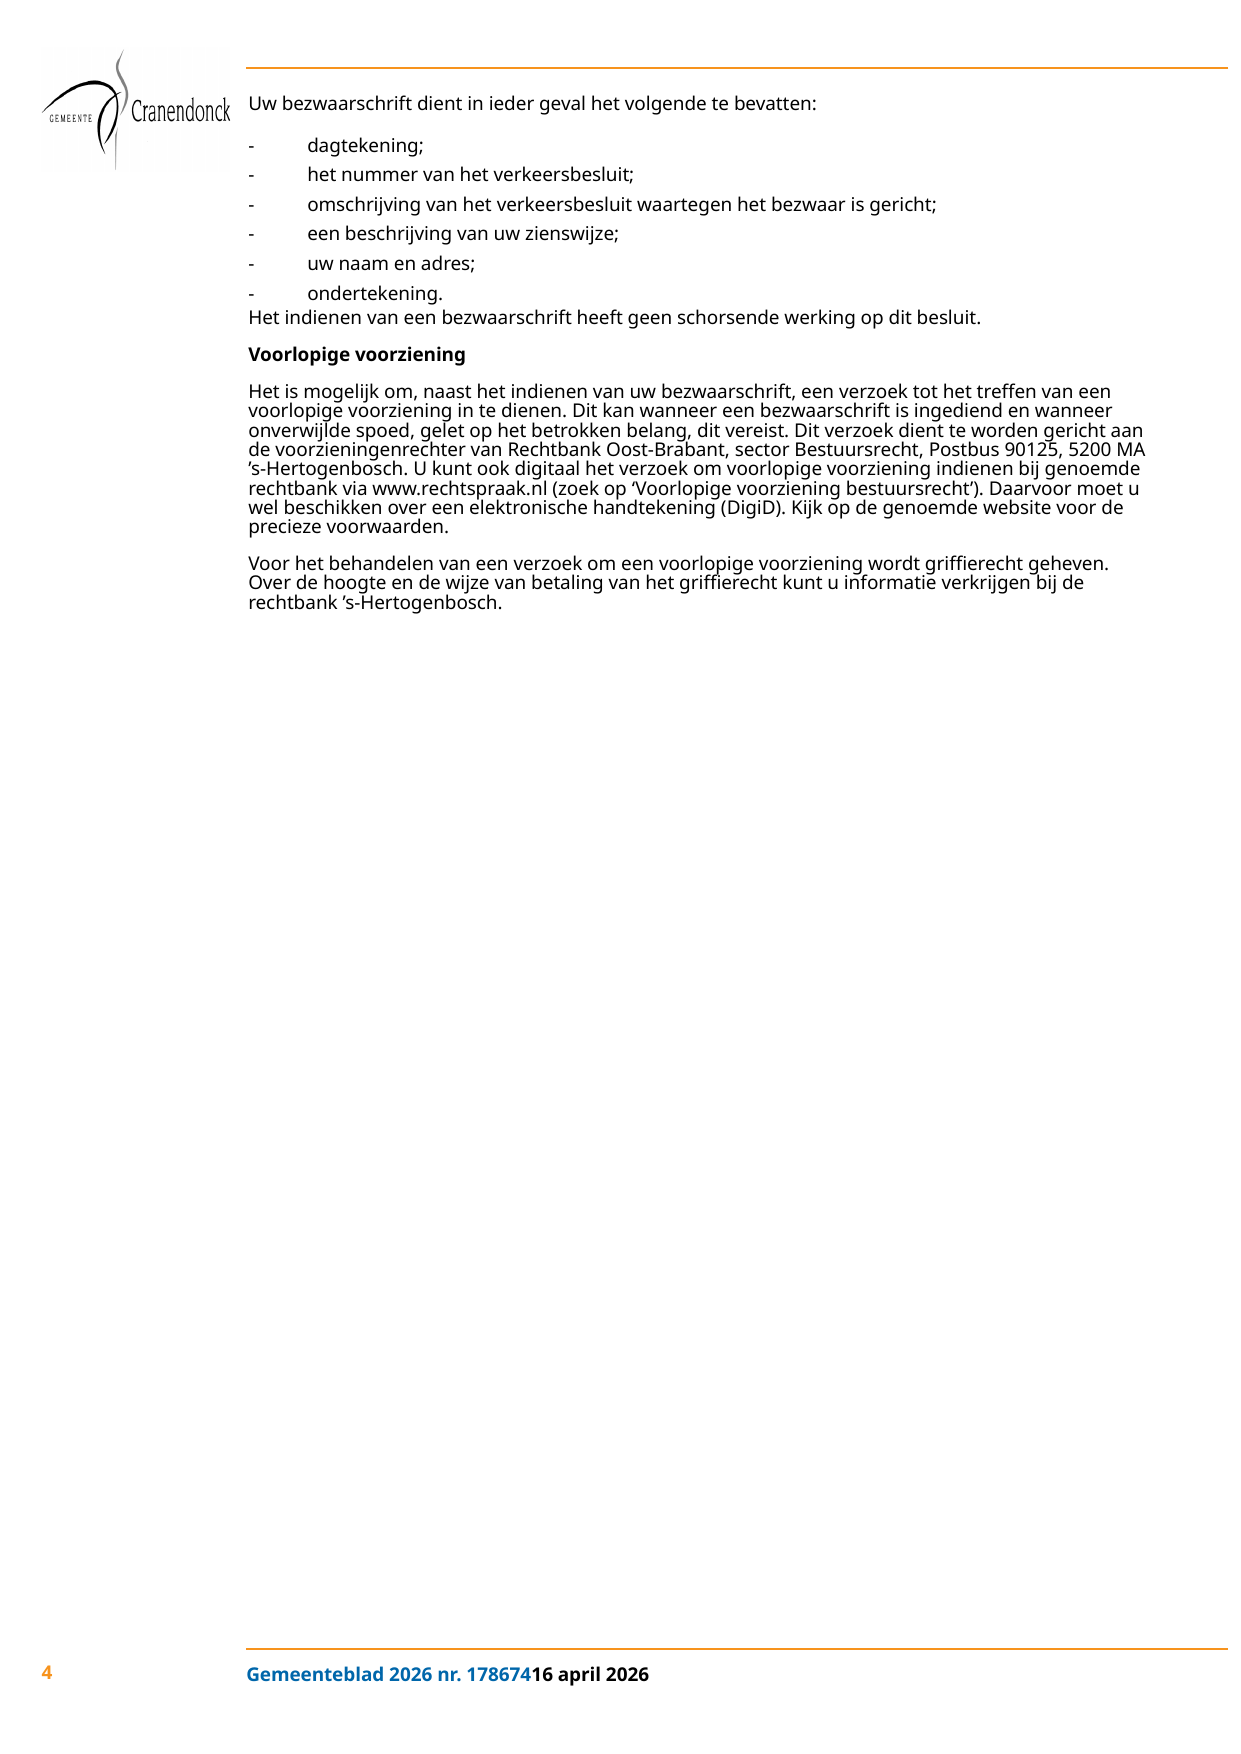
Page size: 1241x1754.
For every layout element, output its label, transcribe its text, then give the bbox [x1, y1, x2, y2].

list ondertekening. [248, 280, 1152, 305]
picture [41, 47, 231, 172]
list een beschrijving van uw zienswijze; [248, 221, 1152, 246]
list uw naam en adres; [248, 250, 1152, 276]
text Het indienen van een bezwaarschrift heeft geen schorsende werking op dit besluit. [248, 309, 1152, 328]
text Voor het behandelen van een verzoek om een voorlopige voorziening wordt griffierecht geheven. Over de hoogte en de wijze van betaling van het griffierecht kunt u informatie verkrijgen bij de rechtbank ’s-Hertogenbosch. [248, 555, 1152, 613]
list dagtekening; [248, 132, 1152, 157]
list het nummer van het verkeersbesluit; [248, 161, 1152, 187]
text Uw bezwaarschrift dient in ieder geval het volgende te bevatten: [248, 95, 1152, 114]
text Het is mogelijk om, naast het indienen van uw bezwaarschrift, een verzoek tot het treffen van een voorlopige voorziening in te dienen. Dit kan wanneer een bezwaarschrift is ingediend en wanneer onverwijlde spoed, gelet op het betrokken belang, dit vereist. Dit verzoek dient te worden gericht aan de voorzieningenrechter van Rechtbank Oost-Brabant, sector Bestuursrecht, Postbus 90125, 5200 MA ’s-Hertogenbosch. U kunt ook digitaal het verzoek om voorlopige voorziening indienen bij genoemde rechtbank via www.rechtspraak.nl (zoek op ‘Voorlopige voorziening bestuursrecht’). Daarvoor moet u wel beschikken over een elektronische handtekening (DigiD). Kijk op de genoemde website voor de precieze voorwaarden. [248, 383, 1152, 537]
text Voorlopige voorziening [248, 346, 1152, 366]
list omschrijving van het verkeersbesluit waartegen het bezwaar is gericht; [248, 191, 1152, 217]
